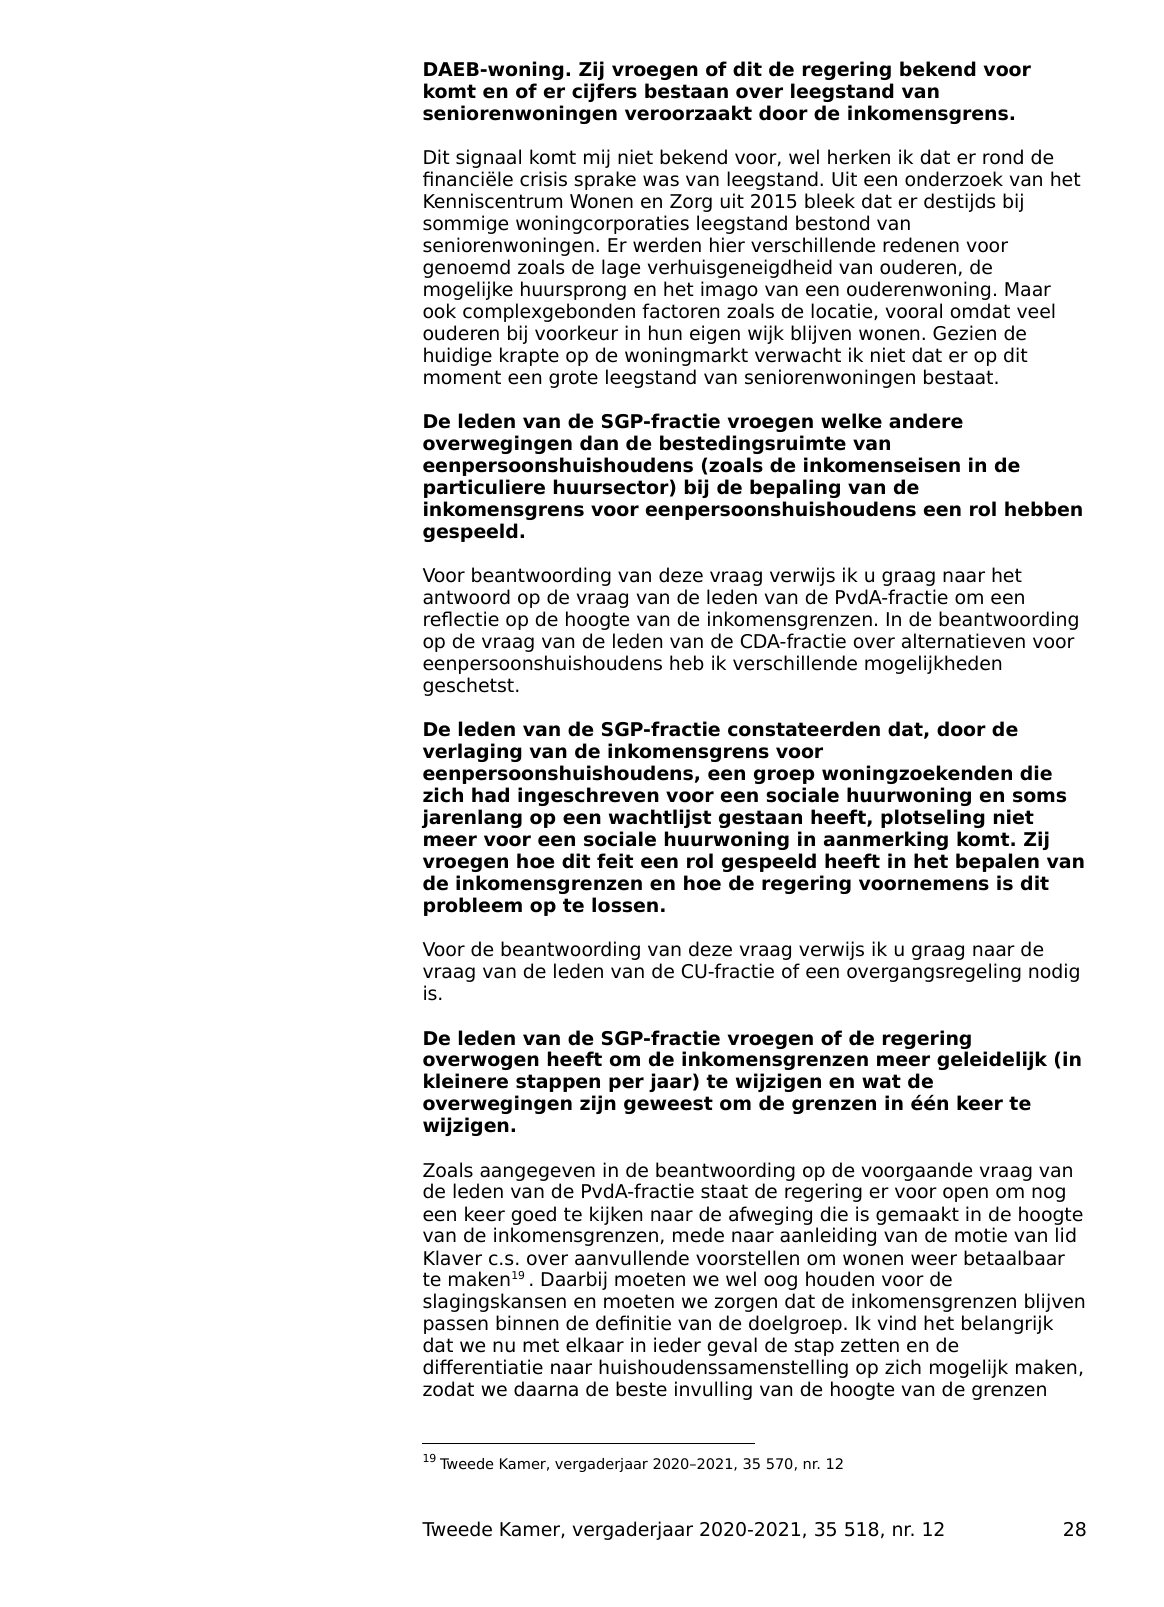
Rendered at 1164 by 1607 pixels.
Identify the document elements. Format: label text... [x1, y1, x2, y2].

text De leden van de SGP-fractie vroegen welke andere overwegingen dan de bestedingsruimte van eenpersoonshuishoudens (zoals de inkomenseisen in de particuliere huursector) bij de bepaling van de inkomensgrens voor eenpersoonshuishoudens een rol hebben gespeeld. [422, 411, 1087, 543]
text De leden van de SGP-fractie vroegen of de regering overwogen heeft om de inkomensgrenzen meer geleidelijk (in kleinere stappen per jaar) te wijzigen en wat de overwegingen zijn geweest om de grenzen in één keer te wijzigen. [422, 1027, 1087, 1137]
text DAEB-woning. Zij vroegen of dit de regering bekend voor komt en of er cijfers bestaan over leegstand van seniorenwoningen veroorzaakt door de inkomensgrens. [422, 59, 1087, 125]
text Tweede Kamer, vergaderjaar 2020–2021, 35 570, nr. 12 [422, 1452, 1087, 1474]
text De leden van de SGP-fractie constateerden dat, door de verlaging van de inkomensgrens voor eenpersoonshuishoudens, een groep woningzoekenden die zich had ingeschreven voor een sociale huurwoning en soms jarenlang op een wachtlijst gestaan heeft, plotseling niet meer voor een sociale huurwoning in aanmerking komt. Zij vroegen hoe dit feit een rol gespeeld heeft in het bepalen van de inkomensgrenzen en hoe de regering voornemens is dit probleem op te lossen. [422, 719, 1087, 917]
text Voor beantwoording van deze vraag verwijs ik u graag naar het antwoord op de vraag van de leden van de PvdA-fractie om een reflectie op de hoogte van de inkomensgrenzen. In de beantwoording op de vraag van de leden van de CDA-fractie over alternatieven voor eenpersoonshuishoudens heb ik verschillende mogelijkheden geschetst. [422, 565, 1087, 697]
text Zoals aangegeven in de beantwoording op de voorgaande vraag van de leden van de PvdA-fractie staat de regering er voor open om nog een keer goed te kijken naar de afweging die is gemaakt in de hoogte van de inkomensgrenzen, mede naar aanleiding van de motie van lid Klaver c.s. over aanvullende voorstellen om wonen weer betaalbaar te maken. Daarbij moeten we wel oog houden voor de slagingskansen en moeten we zorgen dat de inkomensgrenzen blijven passen binnen de definitie van de doelgroep. Ik vind het belangrijk dat we nu met elkaar in ieder geval de stap zetten en de differentiatie naar huishoudenssamenstelling op zich mogelijk maken, zodat we daarna de beste invulling van de hoogte van de grenzen [422, 1159, 1087, 1401]
text Dit signaal komt mij niet bekend voor, wel herken ik dat er rond de financiële crisis sprake was van leegstand. Uit een onderzoek van het Kenniscentrum Wonen en Zorg uit 2015 bleek dat er destijds bij sommige woningcorporaties leegstand bestond van seniorenwoningen. Er werden hier verschillende redenen voor genoemd zoals de lage verhuisgeneigdheid van ouderen, de mogelijke huursprong en het imago van een ouderenwoning. Maar ook complexgebonden factoren zoals de locatie, vooral omdat veel ouderen bij voorkeur in hun eigen wijk blijven wonen. Gezien de huidige krapte op de woningmarkt verwacht ik niet dat er op dit moment een grote leegstand van seniorenwoningen bestaat. [422, 147, 1087, 389]
text Voor de beantwoording van deze vraag verwijs ik u graag naar de vraag van de leden van de CU-fractie of een overgangsregeling nodig is. [422, 939, 1087, 1005]
